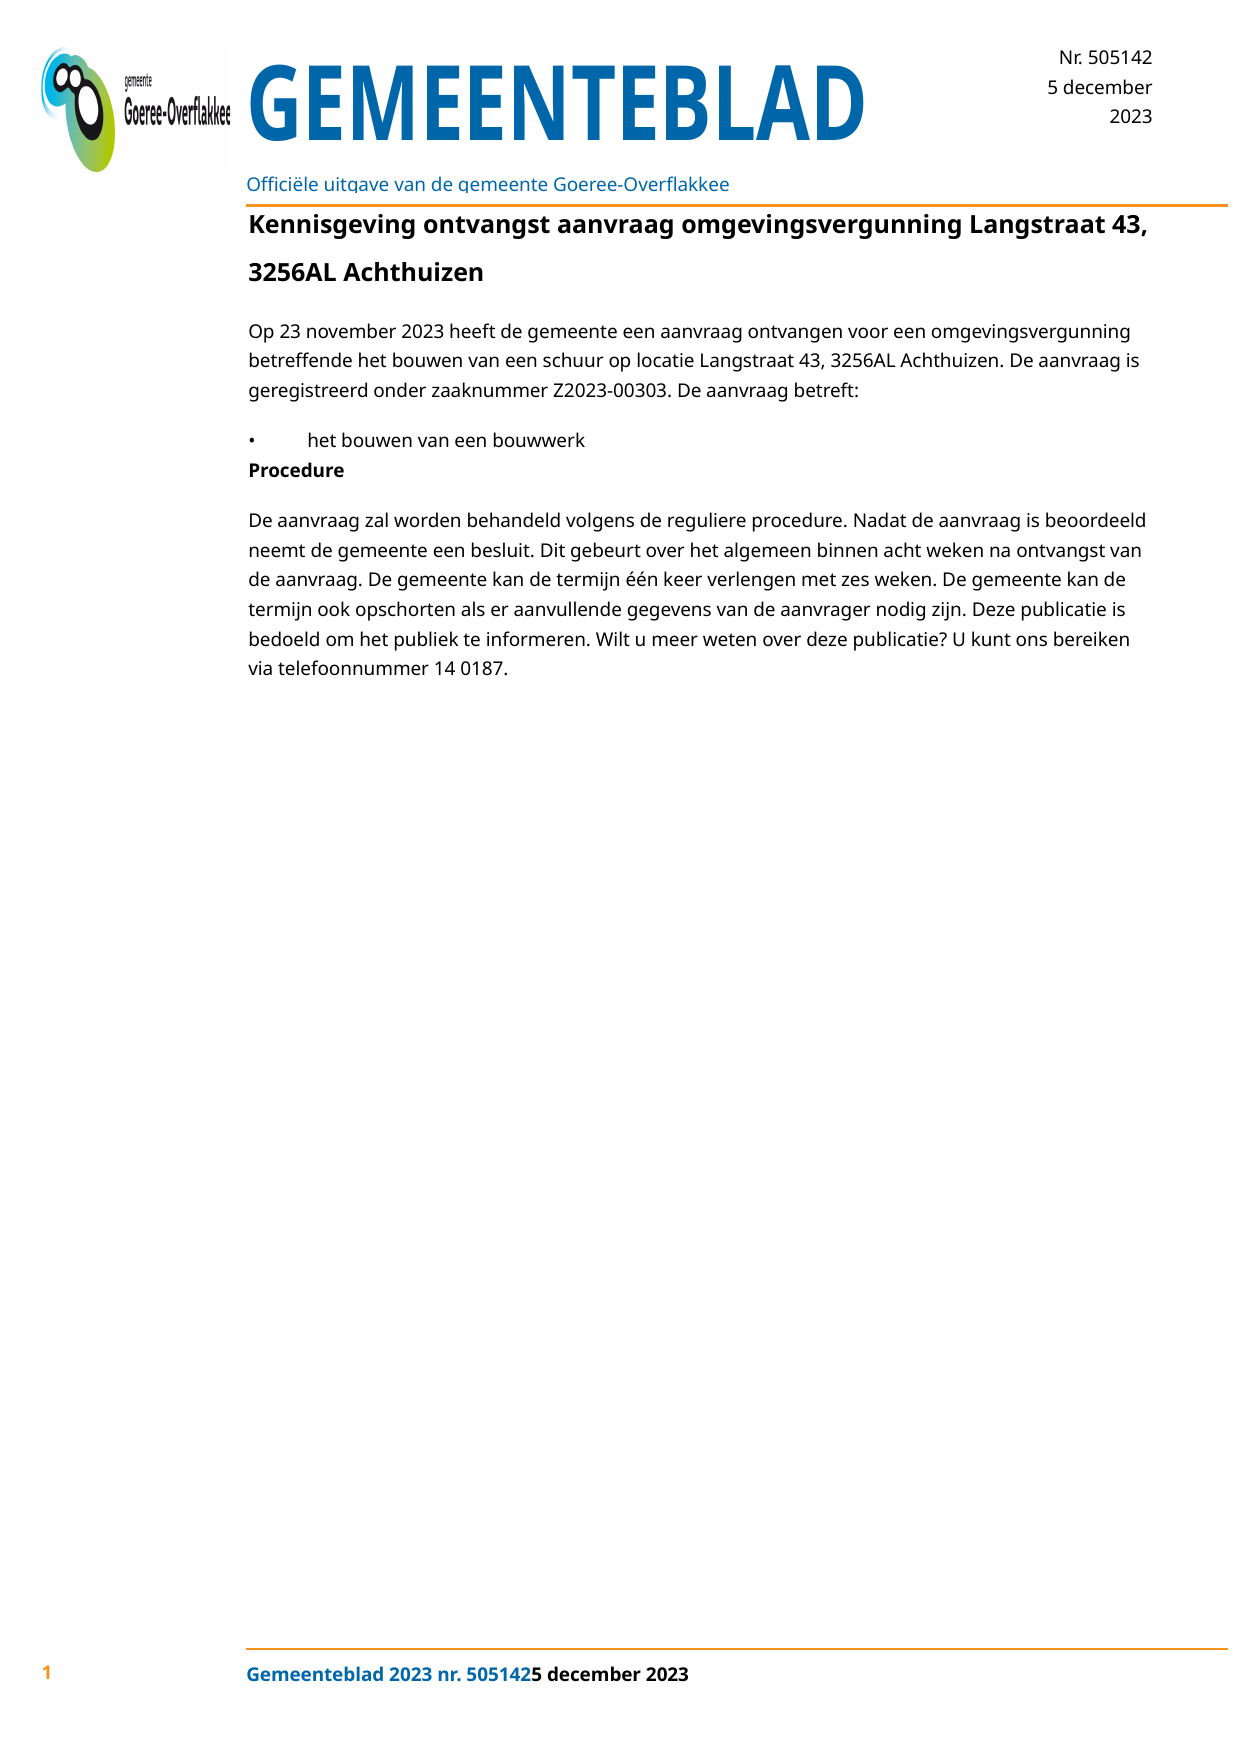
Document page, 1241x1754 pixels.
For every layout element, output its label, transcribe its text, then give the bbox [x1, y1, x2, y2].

text Procedure [248, 457, 1152, 483]
text Op 23 november 2023 heeft de gemeente een aanvraag ontvangen voor een omgevingsvergunning betreffende het bouwen van een schuur op locatie Langstraat 43, 3256AL Achthuizen. De aanvraag is geregistreerd onder zaaknummer Z2023-00303. De aanvraag betreft: [248, 318, 1152, 403]
picture [41, 47, 231, 172]
text De aanvraag zal worden behandeld volgens de reguliere procedure. Nadat de aanvraag is beoordeeld neemt de gemeente een besluit. Dit gebeurt over het algemeen binnen acht weken na ontvangst van de aanvraag. De gemeente kan de termijn één keer verlengen met zes weken. De gemeente kan de termijn ook opschorten als er aanvullende gegevens van de aanvrager nodig zijn. Deze publicatie is bedoeld om het publiek te informeren. Wilt u meer weten over deze publicatie? U kunt ons bereiken via telefoonnummer 14 0187. [248, 507, 1152, 681]
list het bouwen van een bouwwerk [248, 427, 1152, 453]
text Kennisgeving ontvangst aanvraag omgevingsvergunning Langstraat 43, 3256AL Achthuizen [248, 207, 1152, 288]
